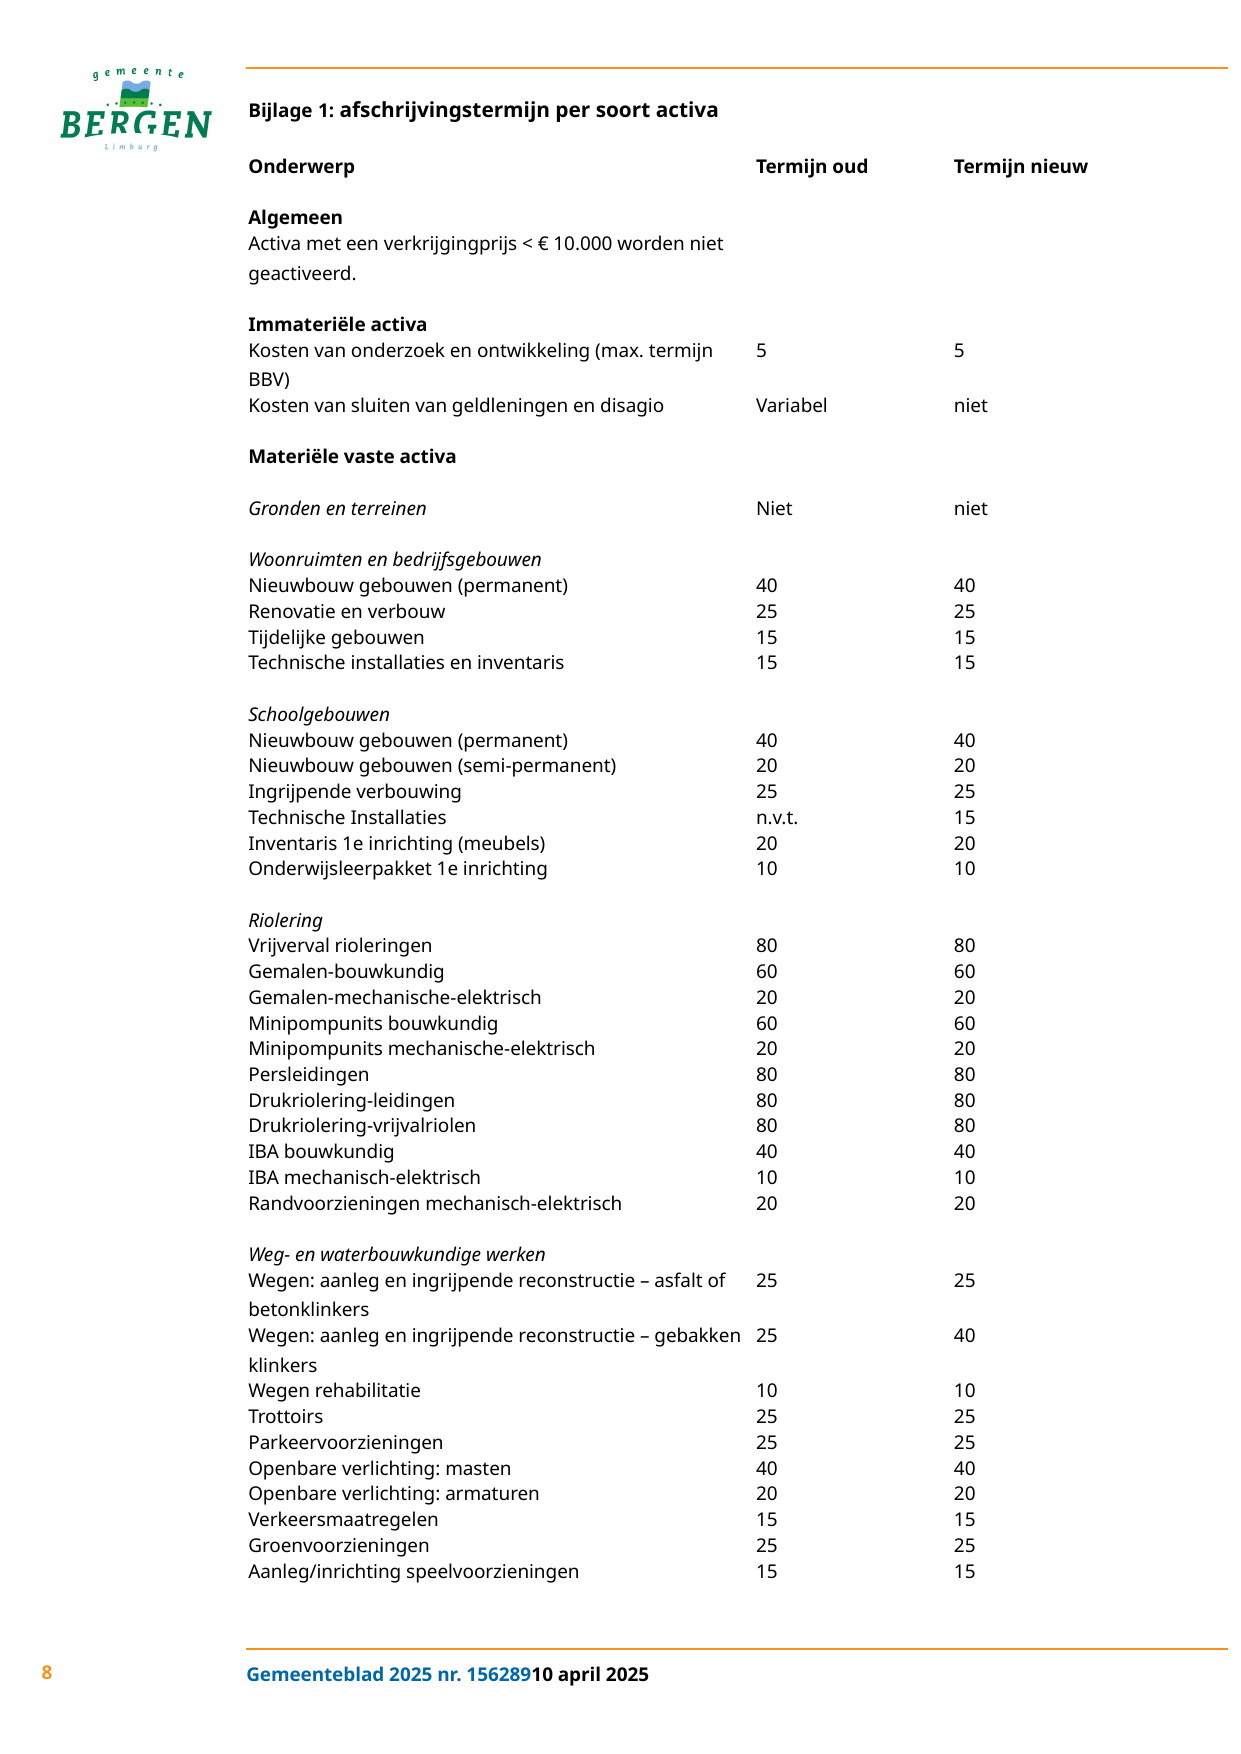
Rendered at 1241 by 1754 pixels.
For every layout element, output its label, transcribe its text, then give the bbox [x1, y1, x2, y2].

table_cell [248, 286, 756, 311]
table_cell [248, 675, 756, 701]
table_cell 15 [954, 1506, 1152, 1532]
table_cell Minipompunits mechanische-elektrisch [248, 1036, 756, 1061]
table_cell [756, 881, 954, 907]
table_cell [756, 701, 954, 727]
table_cell Immateriële activa [248, 311, 756, 337]
table_cell Persleidingen [248, 1061, 756, 1087]
table_cell 60 [756, 1010, 954, 1036]
table_cell [756, 286, 954, 311]
table_cell Openbare verlichting: armaturen [248, 1481, 756, 1506]
table_cell [756, 311, 954, 337]
table_cell 15 [954, 1558, 1152, 1583]
table_header Termijn nieuw [954, 153, 1152, 179]
table_cell 40 [756, 1455, 954, 1481]
table_cell [756, 205, 954, 230]
table_cell 20 [954, 984, 1152, 1010]
table_cell Riolering [248, 907, 756, 933]
table_cell 20 [954, 753, 1152, 778]
table_cell 20 [954, 1036, 1152, 1061]
table_cell 25 [954, 1267, 1152, 1322]
table_cell Vrijverval rioleringen [248, 933, 756, 958]
table_cell Technische Installaties [248, 804, 756, 830]
table_cell 80 [954, 1113, 1152, 1138]
table_cell 80 [954, 1087, 1152, 1113]
table_cell 80 [954, 1061, 1152, 1087]
table_cell 60 [954, 958, 1152, 984]
table_cell [954, 547, 1152, 572]
table_cell [248, 881, 756, 907]
table_cell 40 [756, 727, 954, 752]
table_cell Gemalen-bouwkundig [248, 958, 756, 984]
table_cell [756, 521, 954, 547]
table_cell 20 [954, 1190, 1152, 1216]
table_cell [248, 418, 756, 444]
table_cell 25 [756, 1429, 954, 1455]
table_cell Gronden en terreinen [248, 495, 756, 521]
table_cell IBA bouwkundig [248, 1139, 756, 1164]
table_header Onderwerp [248, 153, 756, 179]
table_cell 20 [756, 1190, 954, 1216]
table_cell Inventaris 1e inrichting (meubels) [248, 830, 756, 855]
table_cell 20 [954, 830, 1152, 855]
table_cell IBA mechanisch-elektrisch [248, 1164, 756, 1190]
table_cell 10 [756, 855, 954, 881]
table_cell Parkeervoorzieningen [248, 1429, 756, 1455]
table_cell [954, 1241, 1152, 1267]
table_cell 10 [756, 1378, 954, 1403]
table_cell 5 [954, 337, 1152, 392]
table_cell Schoolgebouwen [248, 701, 756, 727]
table_cell niet [954, 495, 1152, 521]
table_cell n.v.t. [756, 804, 954, 830]
table_cell [954, 444, 1152, 469]
table_cell 80 [954, 933, 1152, 958]
picture [41, 47, 231, 172]
table_cell 25 [954, 778, 1152, 804]
table_cell Activa met een verkrijgingprijs < € 10.000 worden niet geactiveerd. [248, 230, 756, 286]
table_cell [756, 230, 954, 286]
text Bijlage 1: afschrijvingstermijn per soort activa [248, 95, 1152, 123]
table_cell 60 [954, 1010, 1152, 1036]
table_cell 20 [954, 1481, 1152, 1506]
table_cell [756, 470, 954, 495]
table_cell Aanleg/inrichting speelvoorzieningen [248, 1558, 756, 1583]
table_cell [954, 881, 1152, 907]
table_cell Woonruimten en bedrijfsgebouwen [248, 547, 756, 572]
table_cell [756, 444, 954, 469]
table_cell Weg- en waterbouwkundige werken [248, 1241, 756, 1267]
table_cell Technische installaties en inventaris [248, 650, 756, 675]
table_cell [954, 907, 1152, 933]
table_cell Nieuwbouw gebouwen (permanent) [248, 727, 756, 752]
table_cell 60 [756, 958, 954, 984]
table_cell [954, 521, 1152, 547]
table_cell Niet [756, 495, 954, 521]
table_cell 15 [756, 650, 954, 675]
table_cell [248, 1216, 756, 1241]
table_cell 80 [756, 1087, 954, 1113]
table_cell 40 [954, 573, 1152, 598]
table_cell 25 [954, 598, 1152, 624]
table_cell 25 [954, 1429, 1152, 1455]
table_cell [756, 179, 954, 204]
table_cell Trottoirs [248, 1404, 756, 1429]
table_cell [954, 418, 1152, 444]
table_cell Drukriolering-vrijvalriolen [248, 1113, 756, 1138]
table_cell 20 [756, 753, 954, 778]
table_cell [756, 675, 954, 701]
table_cell Randvoorzieningen mechanisch-elektrisch [248, 1190, 756, 1216]
table_cell 25 [756, 598, 954, 624]
table_cell 25 [756, 1404, 954, 1429]
table_cell [248, 470, 756, 495]
table_cell 10 [954, 1164, 1152, 1190]
table_cell 25 [756, 778, 954, 804]
table_cell [954, 230, 1152, 286]
table_cell Renovatie en verbouw [248, 598, 756, 624]
table_cell 15 [954, 650, 1152, 675]
table_cell 10 [756, 1164, 954, 1190]
table_cell 10 [954, 1378, 1152, 1403]
table_cell 25 [756, 1267, 954, 1322]
table_cell 15 [756, 1506, 954, 1532]
table_cell [954, 205, 1152, 230]
table_cell 5 [756, 337, 954, 392]
table_cell [248, 1584, 756, 1609]
table_cell Wegen: aanleg en ingrijpende reconstructie – asfalt of betonklinkers [248, 1267, 756, 1322]
table_cell Drukriolering-leidingen [248, 1087, 756, 1113]
table_cell [954, 311, 1152, 337]
table_cell [954, 470, 1152, 495]
table_cell 20 [756, 1481, 954, 1506]
table_cell 15 [756, 1558, 954, 1583]
table_cell Algemeen [248, 205, 756, 230]
table_cell [756, 547, 954, 572]
table_cell Groenvoorzieningen [248, 1532, 756, 1558]
table_cell Materiële vaste activa [248, 444, 756, 469]
table_cell Kosten van onderzoek en ontwikkeling (max. termijn BBV) [248, 337, 756, 392]
table_cell [954, 179, 1152, 204]
table_cell [756, 1241, 954, 1267]
table_cell [756, 1584, 954, 1609]
table_cell 80 [756, 1061, 954, 1087]
table_cell 10 [954, 855, 1152, 881]
table_cell 25 [756, 1323, 954, 1378]
table_cell 80 [756, 1113, 954, 1138]
table_cell niet [954, 392, 1152, 418]
table_cell 20 [756, 830, 954, 855]
table_cell [954, 1216, 1152, 1241]
table_cell 40 [756, 1139, 954, 1164]
table_cell 40 [954, 727, 1152, 752]
table_cell Openbare verlichting: masten [248, 1455, 756, 1481]
table_cell Variabel [756, 392, 954, 418]
table_cell 40 [954, 1323, 1152, 1378]
table_cell [756, 907, 954, 933]
table_cell 80 [756, 933, 954, 958]
table_cell 20 [756, 984, 954, 1010]
table_cell [954, 701, 1152, 727]
table_cell 15 [954, 624, 1152, 649]
table_cell 15 [756, 624, 954, 649]
table_cell 25 [954, 1532, 1152, 1558]
table_cell Wegen: aanleg en ingrijpende reconstructie – gebakken klinkers [248, 1323, 756, 1378]
table_header Termijn oud [756, 153, 954, 179]
table_cell [248, 179, 756, 204]
table_cell Gemalen-mechanische-elektrisch [248, 984, 756, 1010]
table_cell Verkeersmaatregelen [248, 1506, 756, 1532]
table_cell [954, 286, 1152, 311]
table_cell 20 [756, 1036, 954, 1061]
table_cell 40 [756, 573, 954, 598]
table_cell Minipompunits bouwkundig [248, 1010, 756, 1036]
table_cell 15 [954, 804, 1152, 830]
table_cell 40 [954, 1455, 1152, 1481]
table_cell Ingrijpende verbouwing [248, 778, 756, 804]
table_cell Nieuwbouw gebouwen (semi-permanent) [248, 753, 756, 778]
table_cell Onderwijsleerpakket 1e inrichting [248, 855, 756, 881]
table_cell 25 [954, 1404, 1152, 1429]
table_cell 25 [756, 1532, 954, 1558]
table_cell [954, 675, 1152, 701]
table_cell Tijdelijke gebouwen [248, 624, 756, 649]
table_cell [756, 418, 954, 444]
table_cell Kosten van sluiten van geldleningen en disagio [248, 392, 756, 418]
table_cell Wegen rehabilitatie [248, 1378, 756, 1403]
table_cell [248, 521, 756, 547]
table_cell [954, 1584, 1152, 1609]
table_cell Nieuwbouw gebouwen (permanent) [248, 573, 756, 598]
table_cell 40 [954, 1139, 1152, 1164]
table_cell [756, 1216, 954, 1241]
